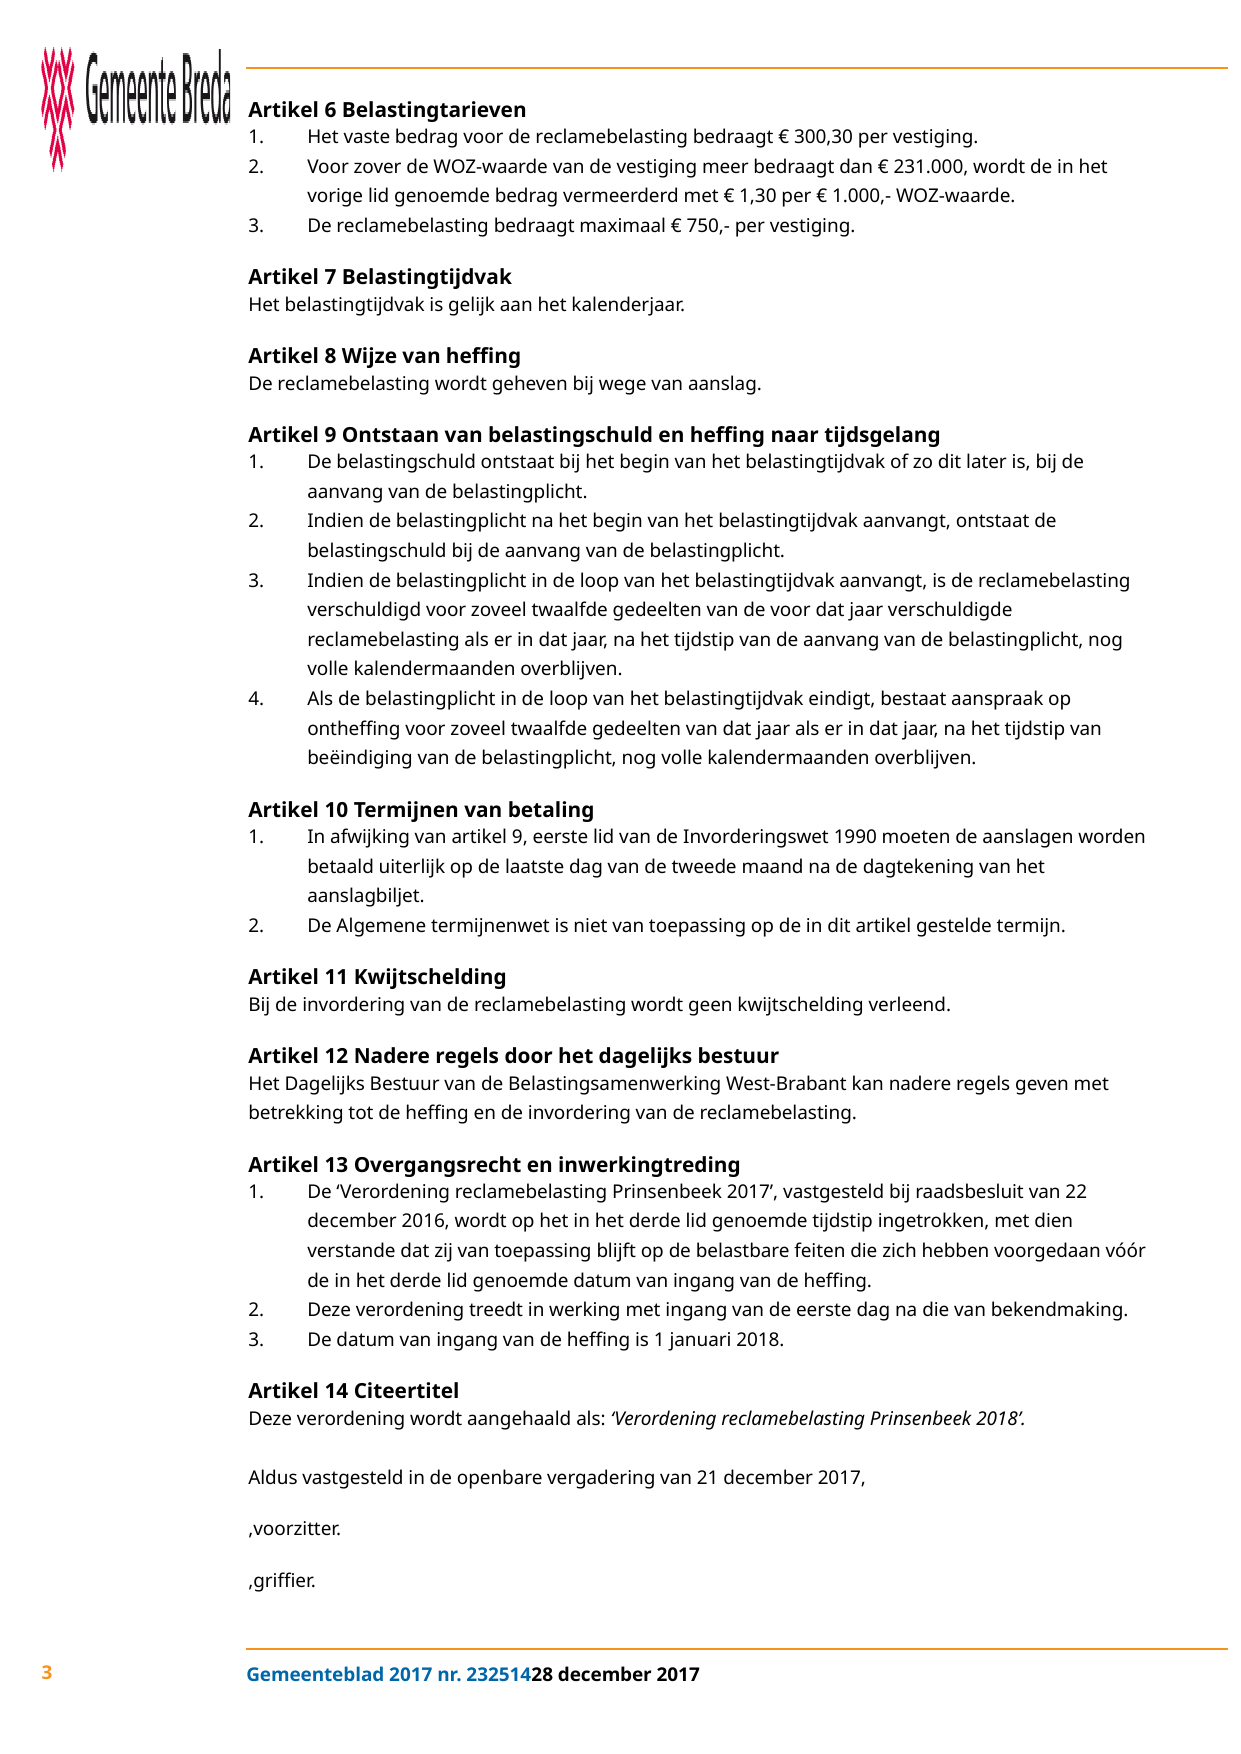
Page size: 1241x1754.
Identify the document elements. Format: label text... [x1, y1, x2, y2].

text Artikel 14 Citeertitel [248, 1376, 1152, 1405]
text Deze verordening wordt aangehaald als: ‘Verordening reclamebelasting Prinsenbeek 2018’. [248, 1405, 1152, 1431]
text Bij de invordering van de reclamebelasting wordt geen kwijtschelding verleend. [248, 991, 1152, 1017]
text Artikel 11 Kwijtschelding [248, 962, 1152, 991]
text Artikel 7 Belastingtijdvak [248, 262, 1152, 291]
list De reclamebelasting bedraagt maximaal € 750,- per vestiging. [248, 212, 1152, 238]
text Artikel 10 Termijnen van betaling [248, 795, 1152, 823]
text Artikel 13 Overgangsrecht en inwerkingtreding [248, 1150, 1152, 1178]
picture [41, 47, 231, 172]
text Het Dagelijks Bestuur van de Belastingsamenwerking West-Brabant kan nadere regels geven met betrekking tot de heffing en de invordering van de reclamebelasting. [248, 1070, 1152, 1125]
list De ‘Verordening reclamebelasting Prinsenbeek 2017’, vastgesteld bij raadsbesluit van 22 december 2016, wordt op het in het derde lid genoemde tijdstip ingetrokken, met dien verstande dat zij van toepassing blijft op de belastbare feiten die zich hebben voorgedaan vóór de in het derde lid genoemde datum van ingang van de heffing. [248, 1178, 1152, 1293]
text Artikel 8 Wijze van heffing [248, 341, 1152, 370]
list In afwijking van artikel 9, eerste lid van de Invorderingswet 1990 moeten de aanslagen worden betaald uiterlijk op de laatste dag van de tweede maand na de dagtekening van het aanslagbiljet. [248, 823, 1152, 908]
text Artikel 12 Nadere regels door het dagelijks bestuur [248, 1041, 1152, 1070]
list Als de belastingplicht in de loop van het belastingtijdvak eindigt, bestaat aanspraak op ontheffing voor zoveel twaalfde gedeelten van dat jaar als er in dat jaar, na het tijdstip van beëindiging van de belastingplicht, nog volle kalendermaanden overblijven. [248, 685, 1152, 770]
list Deze verordening treedt in werking met ingang van de eerste dag na die van bekendmaking. [248, 1296, 1152, 1322]
list De datum van ingang van de heffing is 1 januari 2018. [248, 1326, 1152, 1352]
list De belastingschuld ontstaat bij het begin van het belastingtijdvak of zo dit later is, bij de aanvang van de belastingplicht. [248, 448, 1152, 504]
list De Algemene termijnenwet is niet van toepassing op de in dit artikel gestelde termijn. [248, 912, 1152, 938]
list Het vaste bedrag voor de reclamebelasting bedraagt € 300,30 per vestiging. [248, 123, 1152, 149]
text Aldus vastgesteld in de openbare vergadering van 21 december 2017, [248, 1464, 1152, 1490]
text ,griffier. [248, 1567, 1152, 1593]
text Het belastingtijdvak is gelijk aan het kalenderjaar. [248, 291, 1152, 317]
text Artikel 6 Belastingtarieven [248, 95, 1152, 123]
text Artikel 9 Ontstaan van belastingschuld en heffing naar tijdsgelang [248, 420, 1152, 448]
list Indien de belastingplicht in de loop van het belastingtijdvak aanvangt, is de reclamebelasting verschuldigd voor zoveel twaalfde gedeelten van de voor dat jaar verschuldigde reclamebelasting als er in dat jaar, na het tijdstip van de aanvang van de belastingplicht, nog volle kalendermaanden overblijven. [248, 567, 1152, 681]
list Indien de belastingplicht na het begin van het belastingtijdvak aanvangt, ontstaat de belastingschuld bij de aanvang van de belastingplicht. [248, 508, 1152, 563]
text ,voorzitter. [248, 1516, 1152, 1541]
list Voor zover de WOZ-waarde van de vestiging meer bedraagt dan € 231.000, wordt de in het vorige lid genoemde bedrag vermeerderd met € 1,30 per € 1.000,- WOZ-waarde. [248, 153, 1152, 208]
text De reclamebelasting wordt geheven bij wege van aanslag. [248, 370, 1152, 395]
